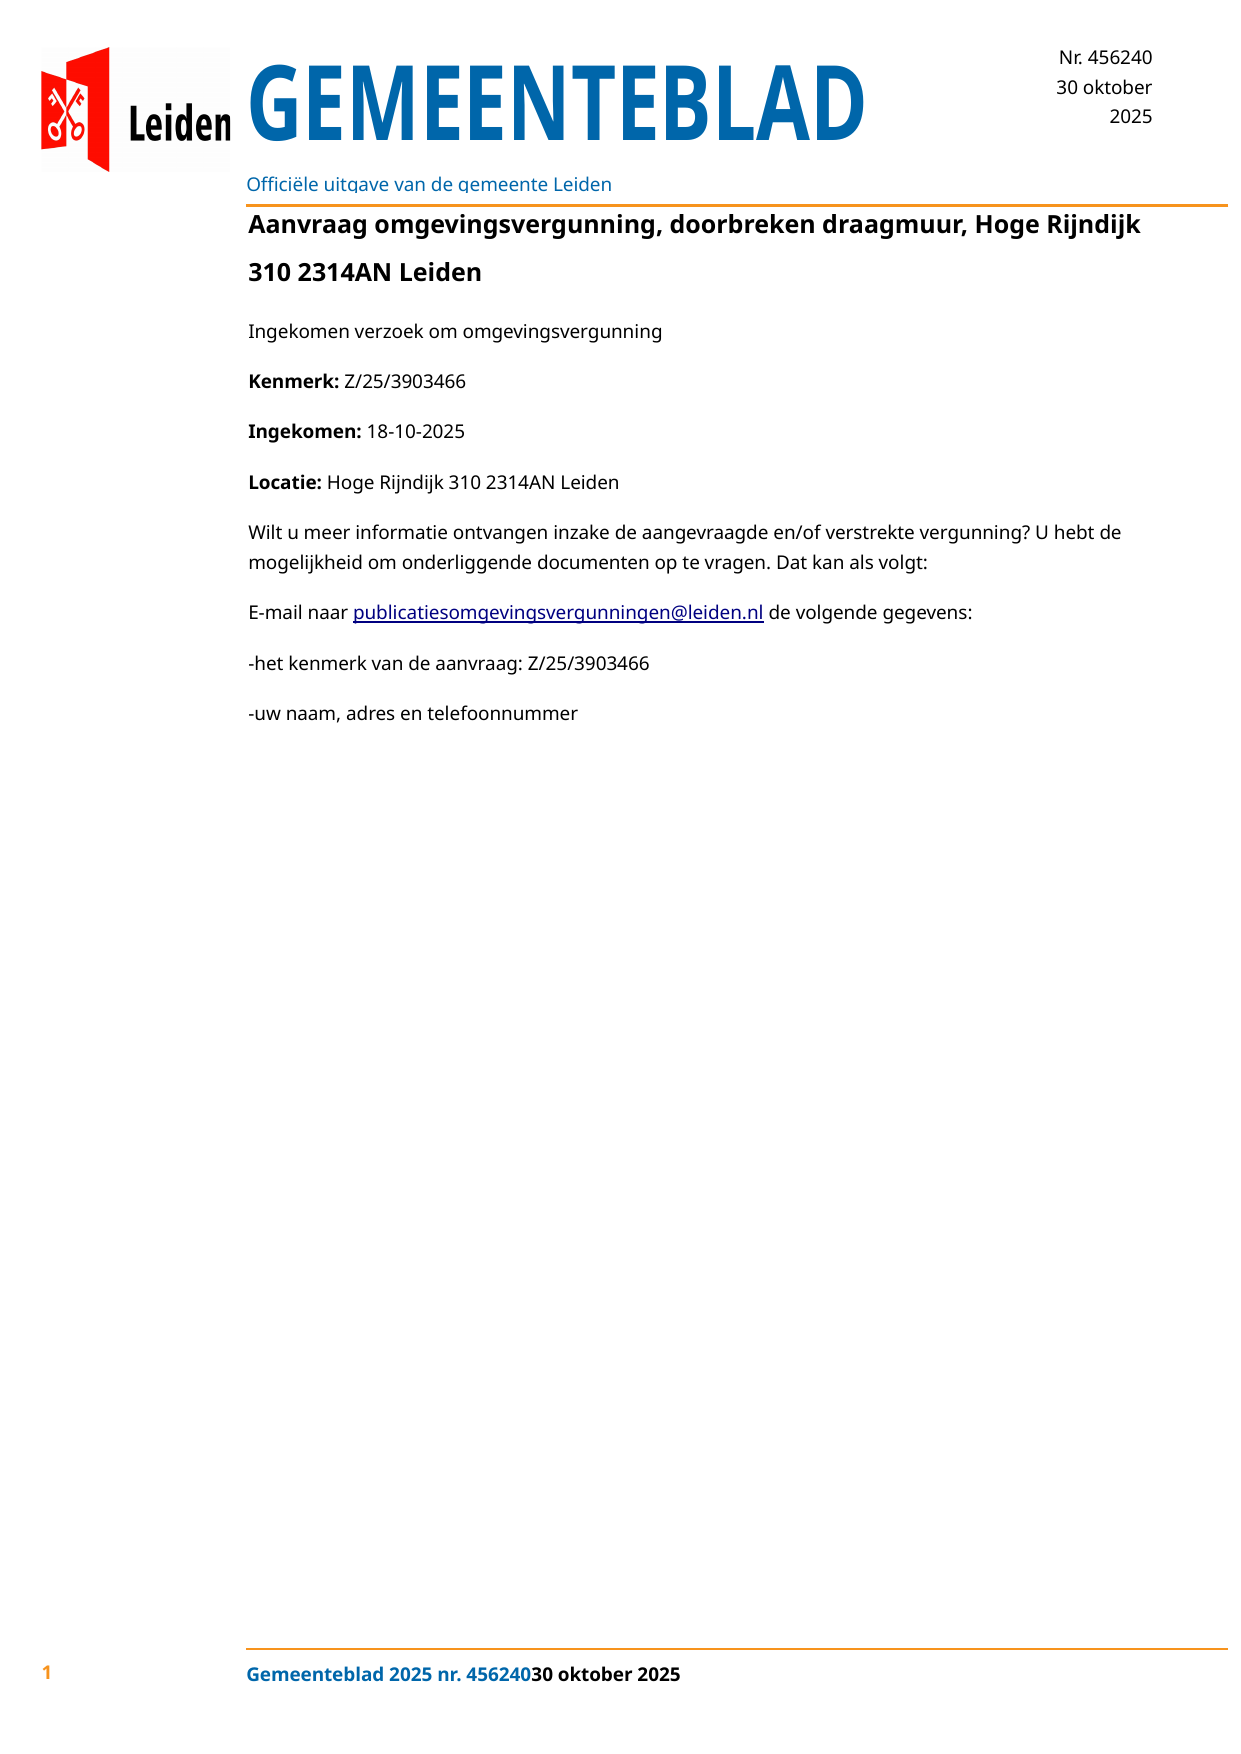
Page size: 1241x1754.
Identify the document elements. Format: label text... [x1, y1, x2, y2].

text -uw naam, adres en telefoonnummer [248, 700, 1152, 726]
text Kenmerk: Z/25/3903466 [248, 368, 1152, 394]
picture [41, 47, 231, 172]
text Wilt u meer informatie ontvangen inzake de aangevraagde en/of verstrekte vergunning? U hebt de mogelijkheid om onderliggende documenten op te vragen. Dat kan als volgt: [248, 519, 1152, 575]
text E-mail naar publicatiesomgevingsvergunningen@leiden.nl de volgende gegevens: [248, 599, 1152, 625]
text Ingekomen verzoek om omgevingsvergunning [248, 318, 1152, 344]
text Locatie: Hoge Rijndijk 310 2314AN Leiden [248, 469, 1152, 495]
text -het kenmerk van de aanvraag: Z/25/3903466 [248, 650, 1152, 676]
text Aanvraag omgevingsvergunning, doorbreken draagmuur, Hoge Rijndijk 310 2314AN Leiden [248, 207, 1152, 288]
text Ingekomen: 18-10-2025 [248, 419, 1152, 444]
